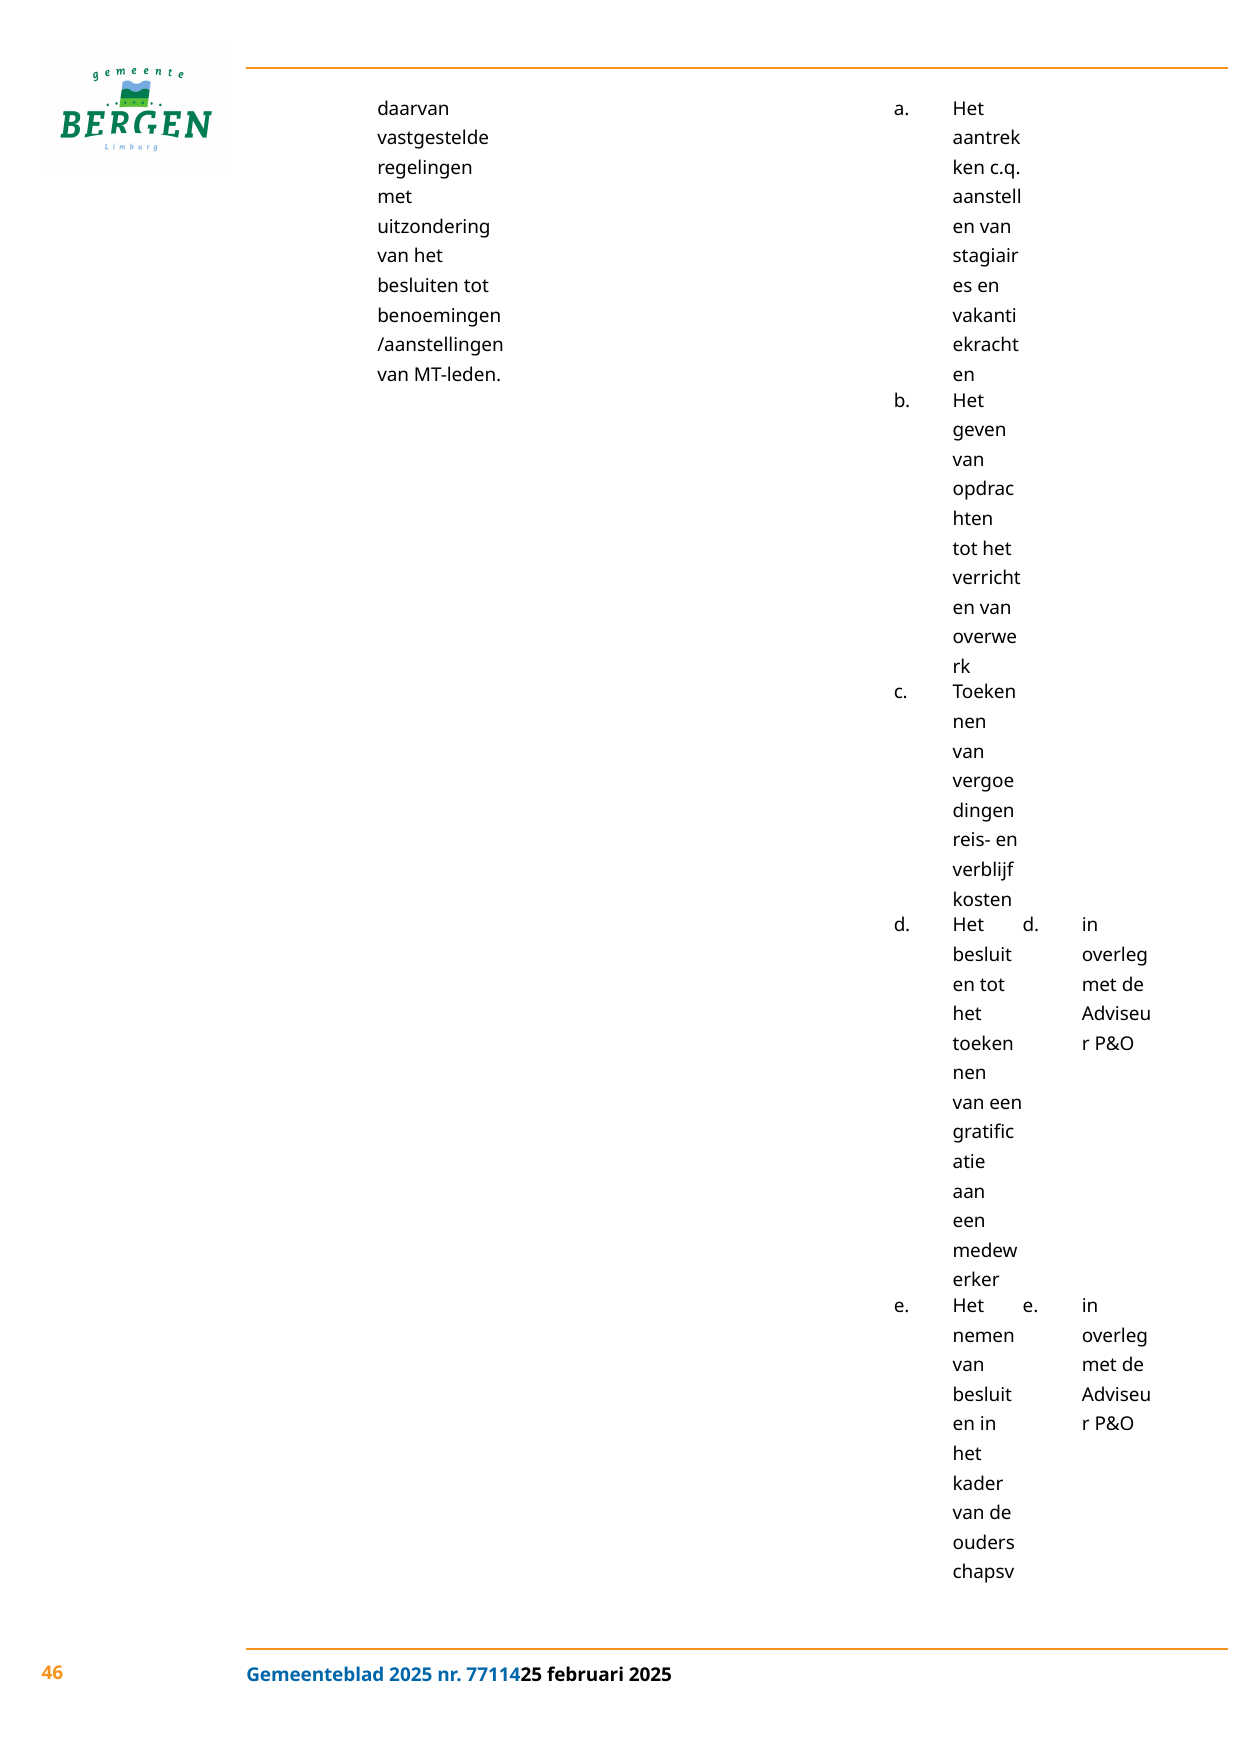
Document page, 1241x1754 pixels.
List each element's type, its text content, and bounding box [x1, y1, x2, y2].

table_cell [248, 95, 377, 1584]
table_cell [764, 95, 893, 1584]
table_cell daarvan vastgestelde regelingen met uitzondering van het besluiten tot benoemingen/aanstellingen van MT-leden. [377, 95, 506, 1584]
table_cell in overleg met de Adviseur P&O [1023, 912, 1152, 1292]
table_cell Toekennen van vergoedingen reis- en verblijfkosten [894, 679, 1022, 912]
table_cell [1023, 387, 1152, 679]
table_cell in overleg met de Adviseur P&O [1023, 1292, 1152, 1584]
table_cell [1023, 679, 1152, 912]
table_cell Het geven van opdrachten tot het verrichten van overwerk [894, 387, 1022, 679]
table_cell [1023, 95, 1152, 387]
table_cell [635, 95, 764, 1584]
table_cell Het besluiten tot het toekennen van een gratificatie aan een medewerker [894, 912, 1022, 1292]
picture [41, 47, 231, 172]
table_cell Het aantrekken c.q. aanstellen van stagiaires en vakantiekrachten [894, 95, 1022, 387]
table_cell Het nemen van besluiten in het kader van de ouderschapsv [894, 1292, 1022, 1584]
table_cell [506, 95, 635, 1584]
